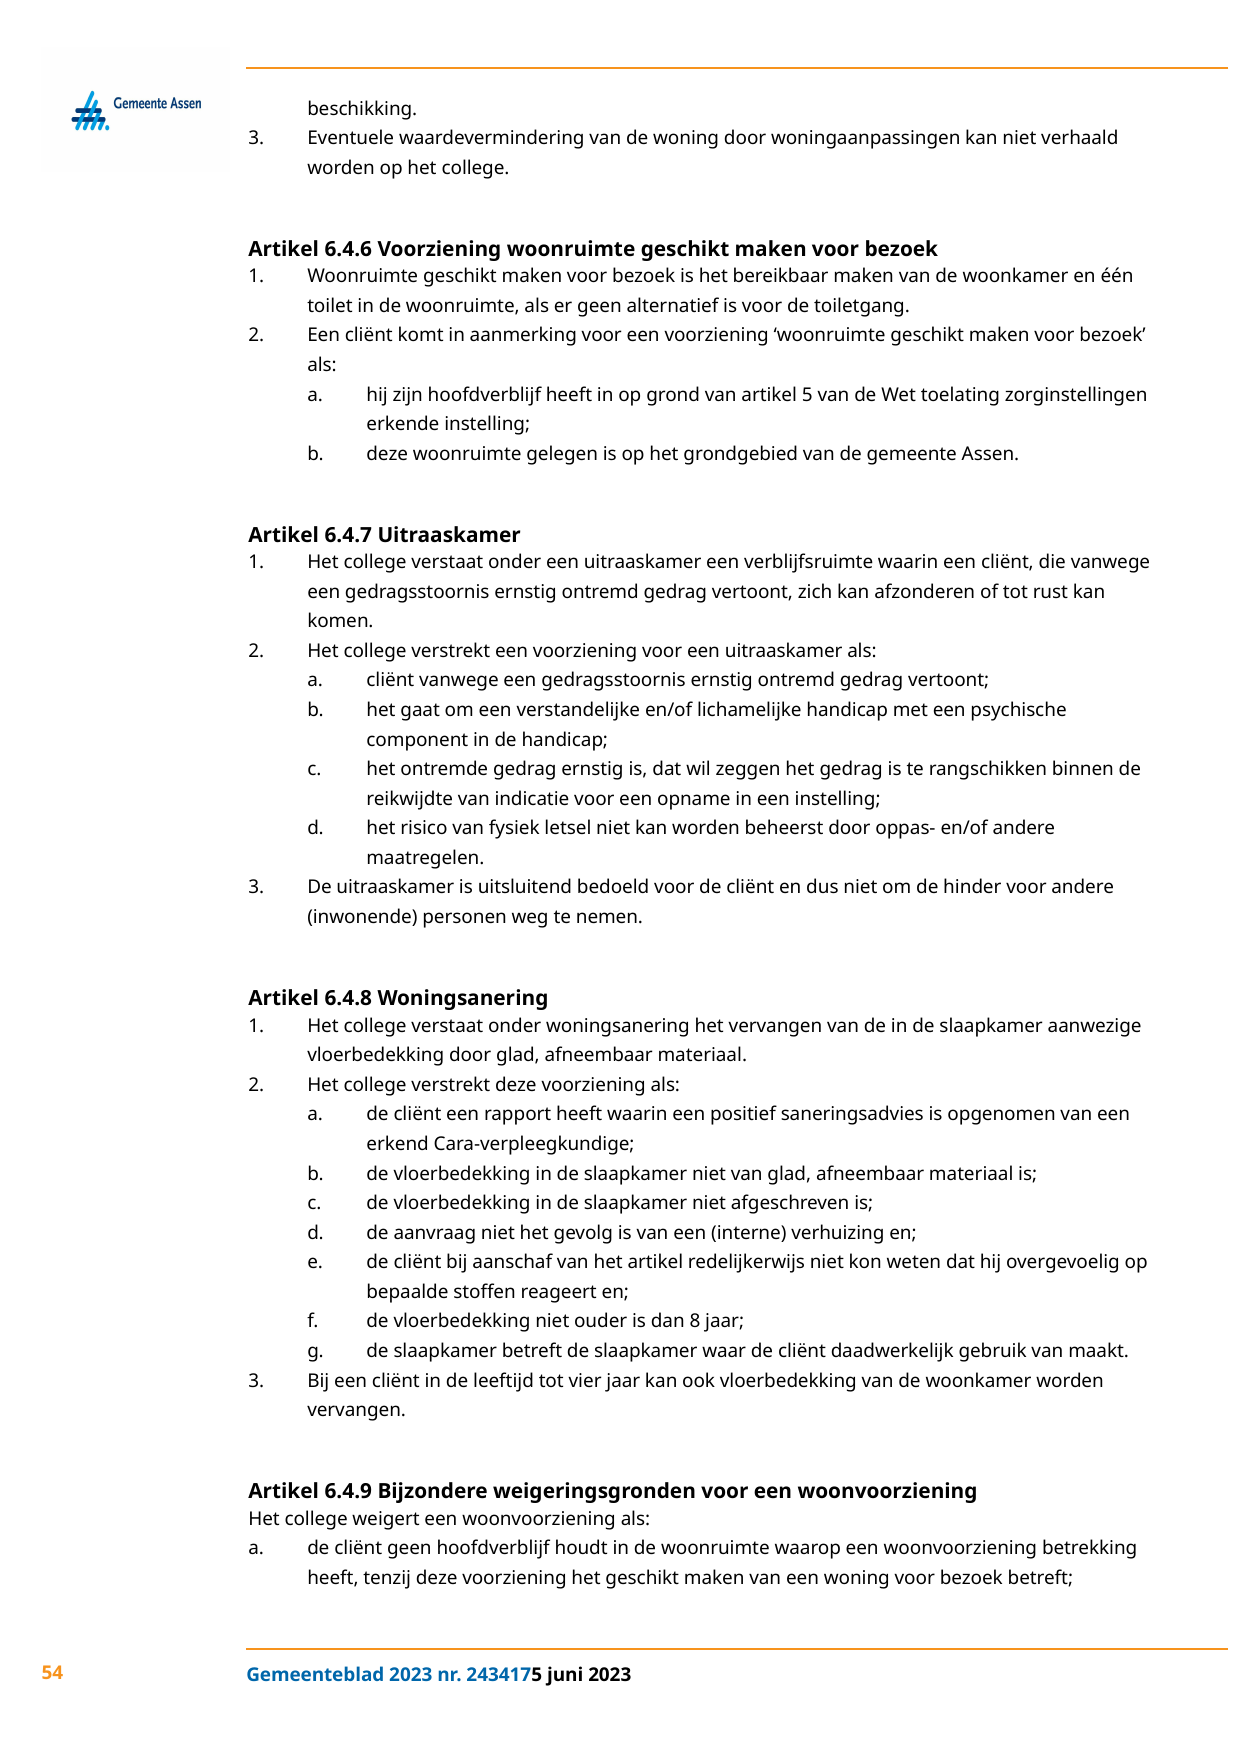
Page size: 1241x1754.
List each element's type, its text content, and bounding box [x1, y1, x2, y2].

list de cliënt bij aanschaf van het artikel redelijkerwijs niet kon weten dat hij overgevoelig op bepaalde stoffen reageert en; [307, 1248, 1152, 1304]
list de aanvraag niet het gevolg is van een (interne) verhuizing en; [307, 1219, 1152, 1244]
list Het college verstaat onder een uitraaskamer een verblijfsruimte waarin een cliënt, die vanwege een gedragsstoornis ernstig ontremd gedrag vertoont, zich kan afzonderen of tot rust kan komen. [248, 548, 1152, 633]
list cliënt vanwege een gedragsstoornis ernstig ontremd gedrag vertoont; [307, 667, 1152, 692]
list Het college verstrekt een voorziening voor een uitraaskamer als: [248, 637, 1152, 663]
text Artikel 6.4.9 Bijzondere weigeringsgronden voor een woonvoorziening [248, 1476, 1152, 1505]
list de cliënt een rapport heeft waarin een positief saneringsadvies is opgenomen van een erkend Cara-verpleegkundige; [307, 1101, 1152, 1156]
list Woonruimte geschikt maken voor bezoek is het bereikbaar maken van de woonkamer en één toilet in de woonruimte, als er geen alternatief is voor de toiletgang. [248, 262, 1152, 318]
list Een cliënt komt in aanmerking voor een voorziening ‘woonruimte geschikt maken voor bezoek’ als: [248, 322, 1152, 377]
list de vloerbedekking niet ouder is dan 8 jaar; [307, 1308, 1152, 1333]
text Artikel 6.4.7 Uitraaskamer [248, 520, 1152, 548]
list de cliënt geen hoofdverblijf houdt in de woonruimte waarop een woonvoorziening betrekking heeft, tenzij deze voorziening het geschikt maken van een woning voor bezoek betreft; [248, 1534, 1152, 1590]
text Het college weigert een woonvoorziening als: [248, 1505, 1152, 1531]
list de vloerbedekking in de slaapkamer niet afgeschreven is; [307, 1189, 1152, 1215]
list hij zijn hoofdverblijf heeft in op grond van artikel 5 van de Wet toelating zorginstellingen erkende instelling; [307, 381, 1152, 436]
list De uitraaskamer is uitsluitend bedoeld voor de cliënt en dus niet om de hinder voor andere (inwonende) personen weg te nemen. [248, 874, 1152, 929]
list Het college verstaat onder woningsanering het vervangen van de in de slaapkamer aanwezige vloerbedekking door glad, afneembaar materiaal. [248, 1012, 1152, 1067]
list Bij een cliënt in de leeftijd tot vier jaar kan ook vloerbedekking van de woonkamer worden vervangen. [248, 1367, 1152, 1422]
text Artikel 6.4.8 Woningsanering [248, 983, 1152, 1012]
list deze woonruimte gelegen is op het grondgebied van de gemeente Assen. [307, 440, 1152, 466]
text Artikel 6.4.6 Voorziening woonruimte geschikt maken voor bezoek [248, 234, 1152, 262]
list het gaat om een verstandelijke en/of lichamelijke handicap met een psychische component in de handicap; [307, 696, 1152, 752]
list het ontremde gedrag ernstig is, dat wil zeggen het gedrag is te rangschikken binnen de reikwijdte van indicatie voor een opname in een instelling; [307, 755, 1152, 811]
list het risico van fysiek letsel niet kan worden beheerst door oppas- en/of andere maatregelen. [307, 814, 1152, 870]
list Het college verstrekt deze voorziening als: [248, 1071, 1152, 1097]
picture [41, 47, 231, 172]
list Eventuele waardevermindering van de woning door woningaanpassingen kan niet verhaald worden op het college. [248, 124, 1152, 180]
list beschikking. [248, 95, 1152, 121]
list de vloerbedekking in de slaapkamer niet van glad, afneembaar materiaal is; [307, 1160, 1152, 1185]
list de slaapkamer betreft de slaapkamer waar de cliënt daadwerkelijk gebruik van maakt. [307, 1337, 1152, 1363]
